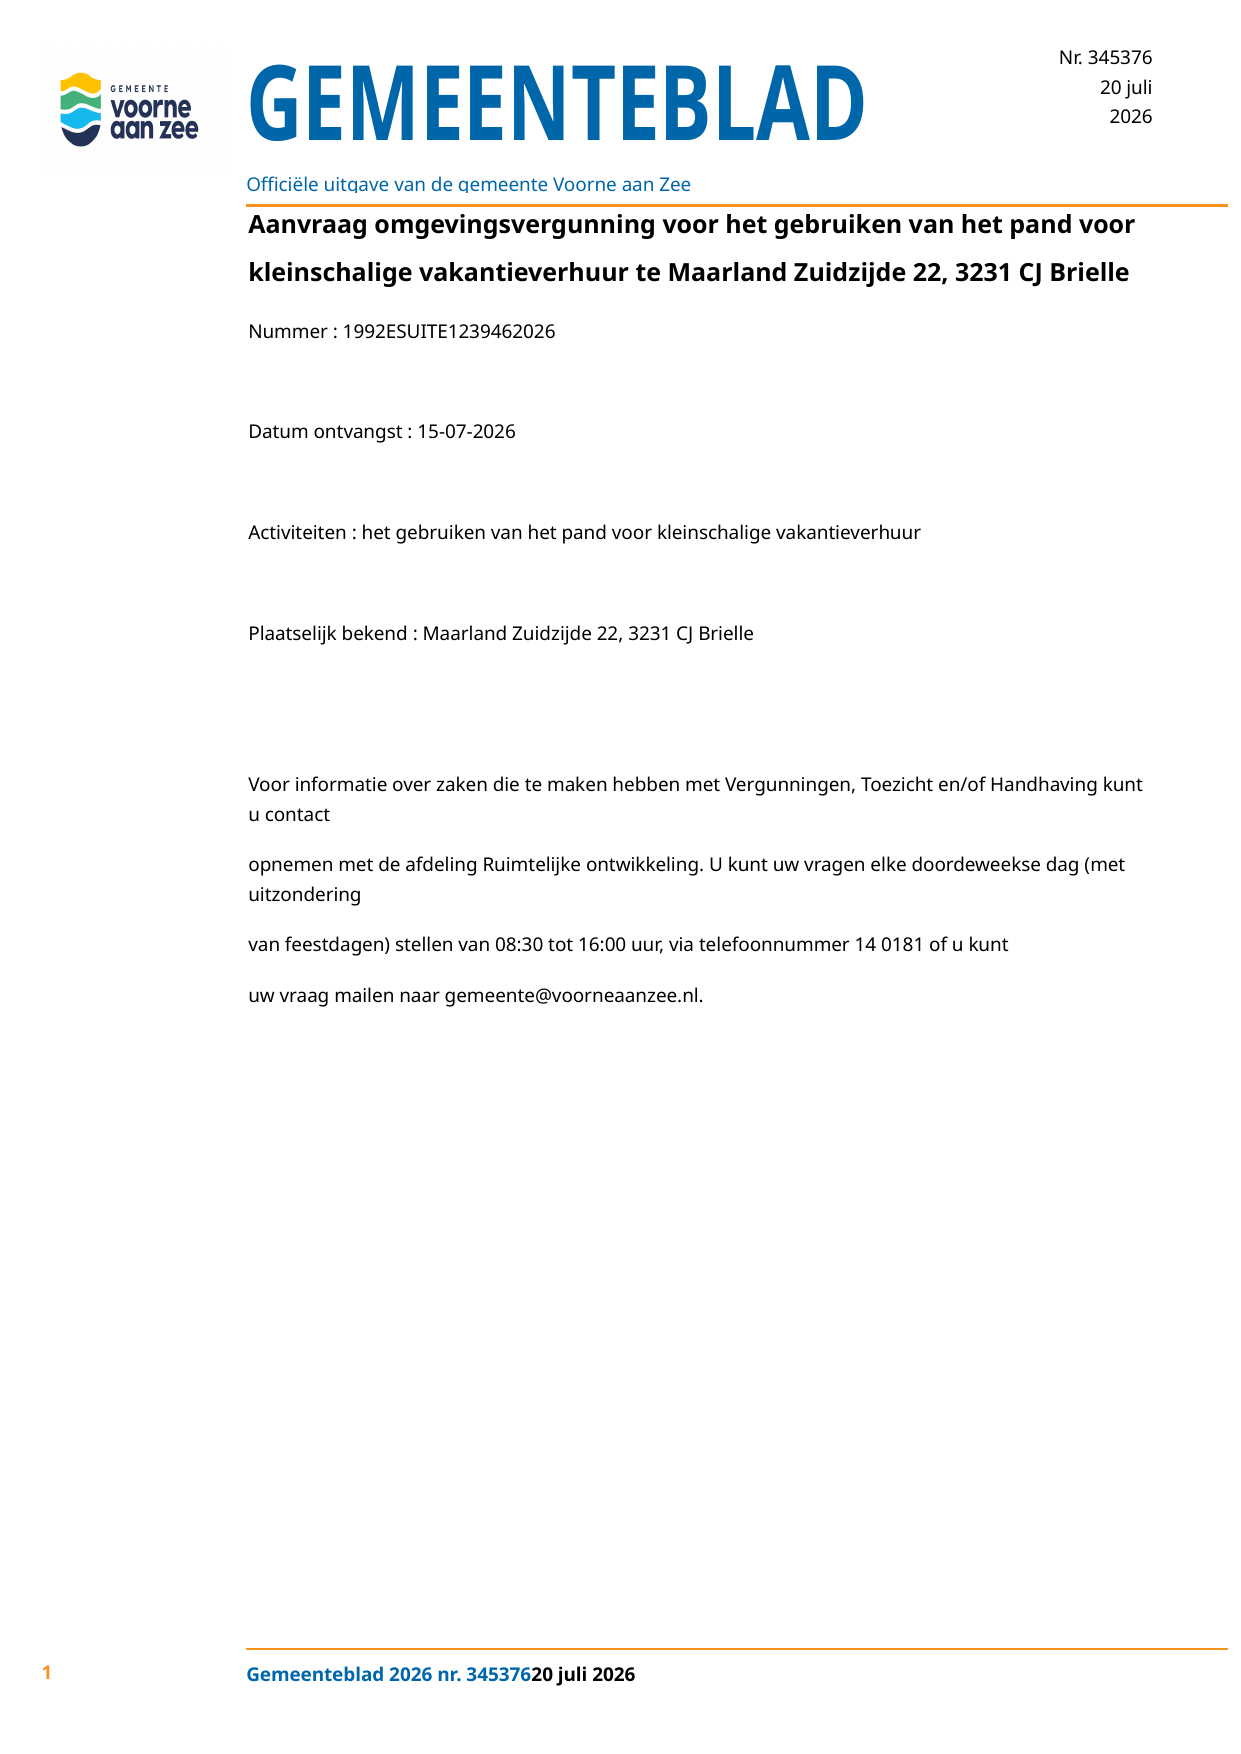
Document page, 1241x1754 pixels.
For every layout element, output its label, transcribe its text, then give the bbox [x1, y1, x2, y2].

text uw vraag mailen naar gemeente@voorneaanzee.nl. [248, 982, 1152, 1008]
text opnemen met de afdeling Ruimtelijke ontwikkeling. U kunt uw vragen elke doordeweekse dag (met uitzondering [248, 852, 1152, 907]
text Activiteiten : het gebruiken van het pand voor kleinschalige vakantieverhuur [248, 519, 1152, 545]
text Nummer : 1992ESUITE1239462026 [248, 318, 1152, 344]
text Plaatselijk bekend : Maarland Zuidzijde 22, 3231 CJ Brielle [248, 620, 1152, 646]
picture [41, 47, 231, 172]
text Aanvraag omgevingsvergunning voor het gebruiken van het pand voor kleinschalige vakantieverhuur te Maarland Zuidzijde 22, 3231 CJ Brielle [248, 207, 1152, 288]
text Voor informatie over zaken die te maken hebben met Vergunningen, Toezicht en/of Handhaving kunt u contact [248, 772, 1152, 827]
text van feestdagen) stellen van 08:30 tot 16:00 uur, via telefoonnummer 14 0181 of u kunt [248, 932, 1152, 957]
text Datum ontvangst : 15-07-2026 [248, 419, 1152, 444]
